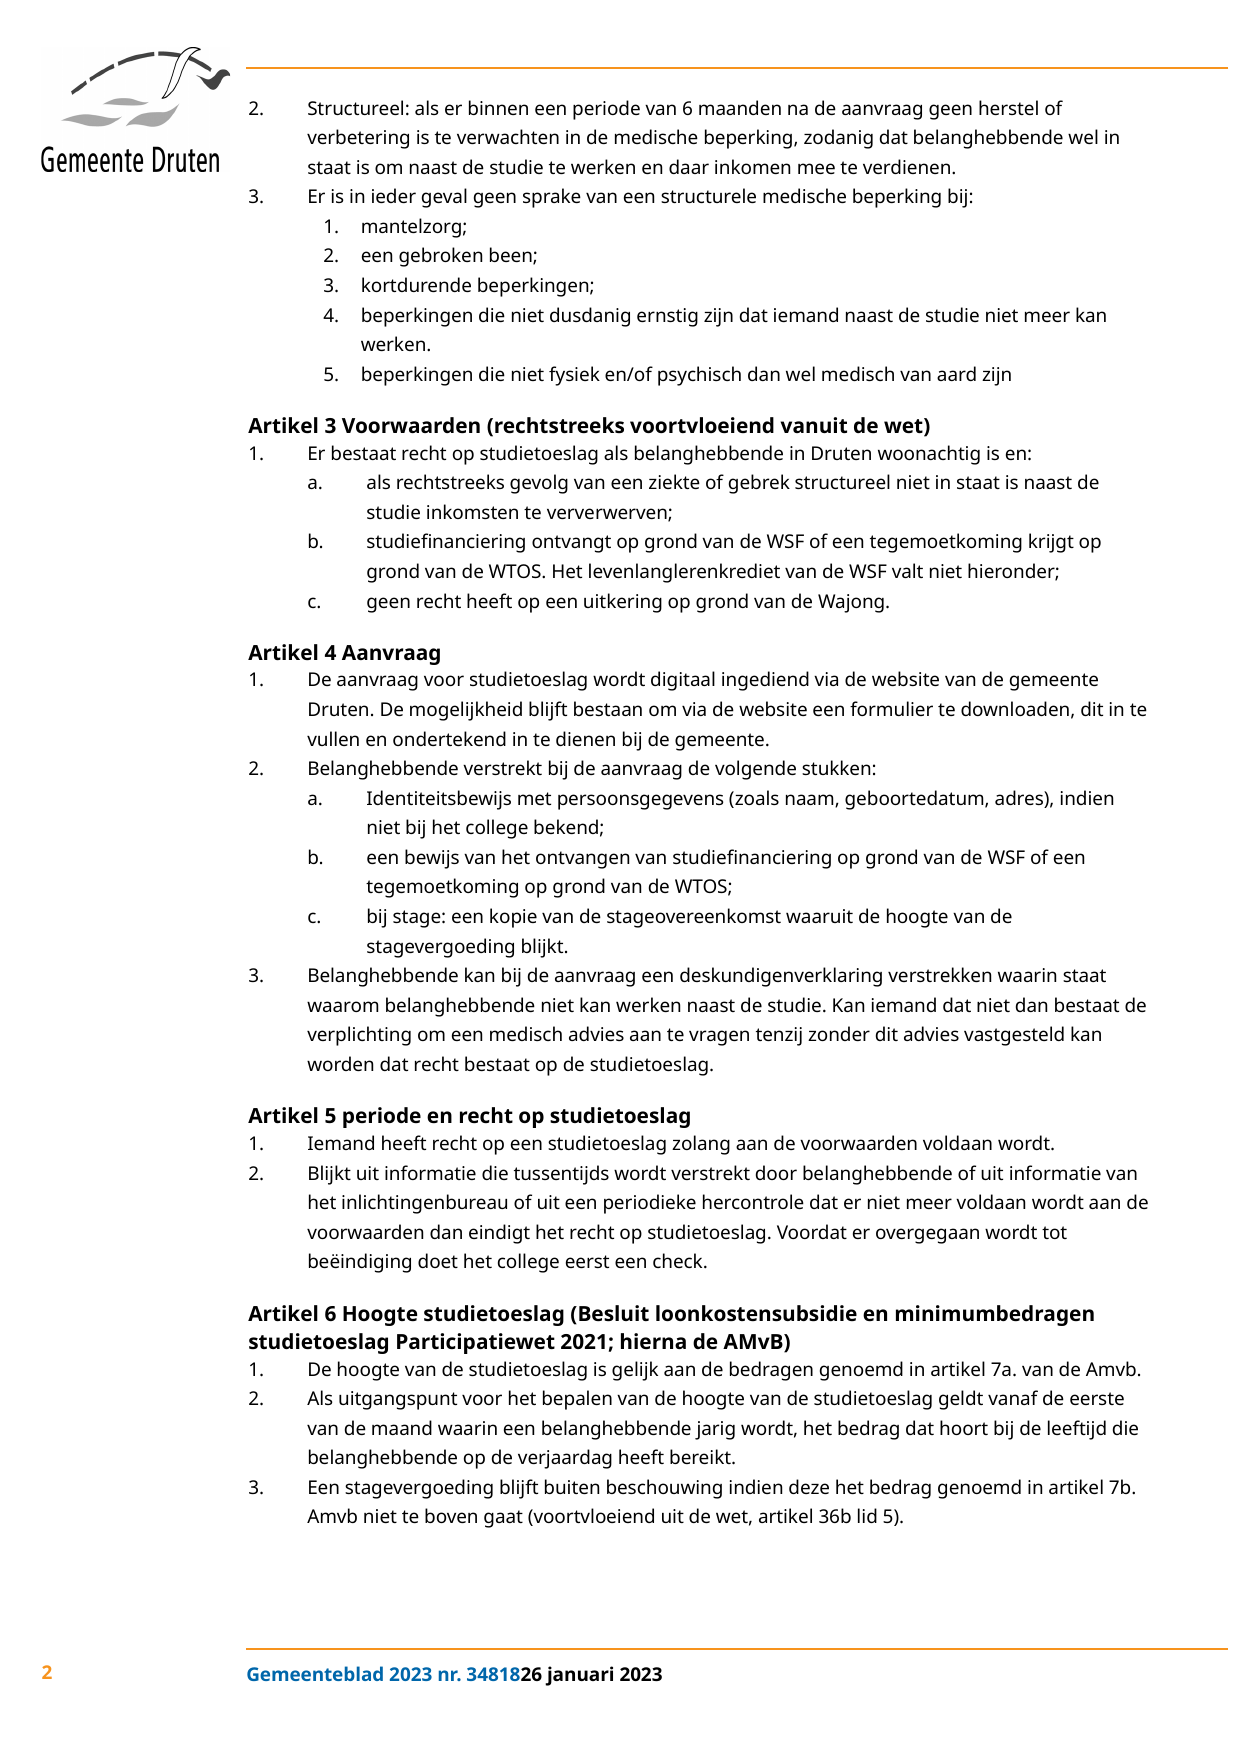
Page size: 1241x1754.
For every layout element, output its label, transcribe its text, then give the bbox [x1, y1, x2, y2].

list De hoogte van de studietoeslag is gelijk aan de bedragen genoemd in artikel 7a. van de Amvb. [248, 1356, 1152, 1381]
list studiefinanciering ontvangt op grond van de WSF of een tegemoetkoming krijgt op grond van de WTOS. Het levenlanglerenkrediet van de WSF valt niet hieronder; [307, 529, 1152, 584]
list Belanghebbende verstrekt bij de aanvraag de volgende stukken: [248, 755, 1152, 781]
list een gebroken been; [323, 243, 1152, 268]
list Identiteitsbewijs met persoonsgegevens (zoals naam, geboortedatum, adres), indien niet bij het college bekend; [307, 785, 1152, 840]
list Als uitgangspunt voor het bepalen van de hoogte van de studietoeslag geldt vanaf de eerste van de maand waarin een belanghebbende jarig wordt, het bedrag dat hoort bij de leeftijd die belanghebbende op de verjaardag heeft bereikt. [248, 1385, 1152, 1470]
list Er is in ieder geval geen sprake van een structurele medische beperking bij: [248, 183, 1152, 209]
list Blijkt uit informatie die tussentijds wordt verstrekt door belanghebbende of uit informatie van het inlichtingenbureau of uit een periodieke hercontrole dat er niet meer voldaan wordt aan de voorwaarden dan eindigt het recht op studietoeslag. Voordat er overgegaan wordt tot beëindiging doet het college eerst een check. [248, 1160, 1152, 1274]
list een bewijs van het ontvangen van studiefinanciering op grond van de WSF of een tegemoetkoming op grond van de WTOS; [307, 844, 1152, 899]
list Structureel: als er binnen een periode van 6 maanden na de aanvraag geen herstel of verbetering is te verwachten in de medische beperking, zodanig dat belanghebbende wel in staat is om naast de studie te werken en daar inkomen mee te verdienen. [248, 95, 1152, 180]
list beperkingen die niet dusdanig ernstig zijn dat iemand naast de studie niet meer kan werken. [323, 302, 1152, 357]
list Belanghebbende kan bij de aanvraag een deskundigenverklaring verstrekken waarin staat waarom belanghebbende niet kan werken naast de studie. Kan iemand dat niet dan bestaat de verplichting om een medisch advies aan te vragen tenzij zonder dit advies vastgesteld kan worden dat recht bestaat op de studietoeslag. [248, 962, 1152, 1077]
list kortdurende beperkingen; [323, 272, 1152, 298]
text Artikel 3 Voorwaarden (rechtstreeks voortvloeiend vanuit de wet) [248, 411, 1152, 440]
list als rechtstreeks gevolg van een ziekte of gebrek structureel niet in staat is naast de studie inkomsten te ververwerven; [307, 469, 1152, 525]
text Artikel 6 Hoogte studietoeslag (Besluit loonkostensubsidie en minimumbedragen studietoeslag Participatiewet 2021; hierna de AMvB) [248, 1299, 1152, 1356]
list Iemand heeft recht op een studietoeslag zolang aan de voorwaarden voldaan wordt. [248, 1130, 1152, 1156]
text Artikel 5 periode en recht op studietoeslag [248, 1102, 1152, 1130]
list bij stage: een kopie van de stageovereenkomst waaruit de hoogte van de stagevergoeding blijkt. [307, 903, 1152, 959]
text Artikel 4 Aanvraag [248, 638, 1152, 667]
list beperkingen die niet fysiek en/of psychisch dan wel medisch van aard zijn [323, 361, 1152, 387]
list mantelzorg; [323, 213, 1152, 239]
picture [41, 47, 231, 172]
list Er bestaat recht op studietoeslag als belanghebbende in Druten woonachtig is en: [248, 440, 1152, 466]
list De aanvraag voor studietoeslag wordt digitaal ingediend via de website van de gemeente Druten. De mogelijkheid blijft bestaan om via de website een formulier te downloaden, dit in te vullen en ondertekend in te dienen bij de gemeente. [248, 667, 1152, 752]
list geen recht heeft op een uitkering op grond van de Wajong. [307, 588, 1152, 613]
list Een stagevergoeding blijft buiten beschouwing indien deze het bedrag genoemd in artikel 7b. Amvb niet te boven gaat (voortvloeiend uit de wet, artikel 36b lid 5). [248, 1474, 1152, 1529]
